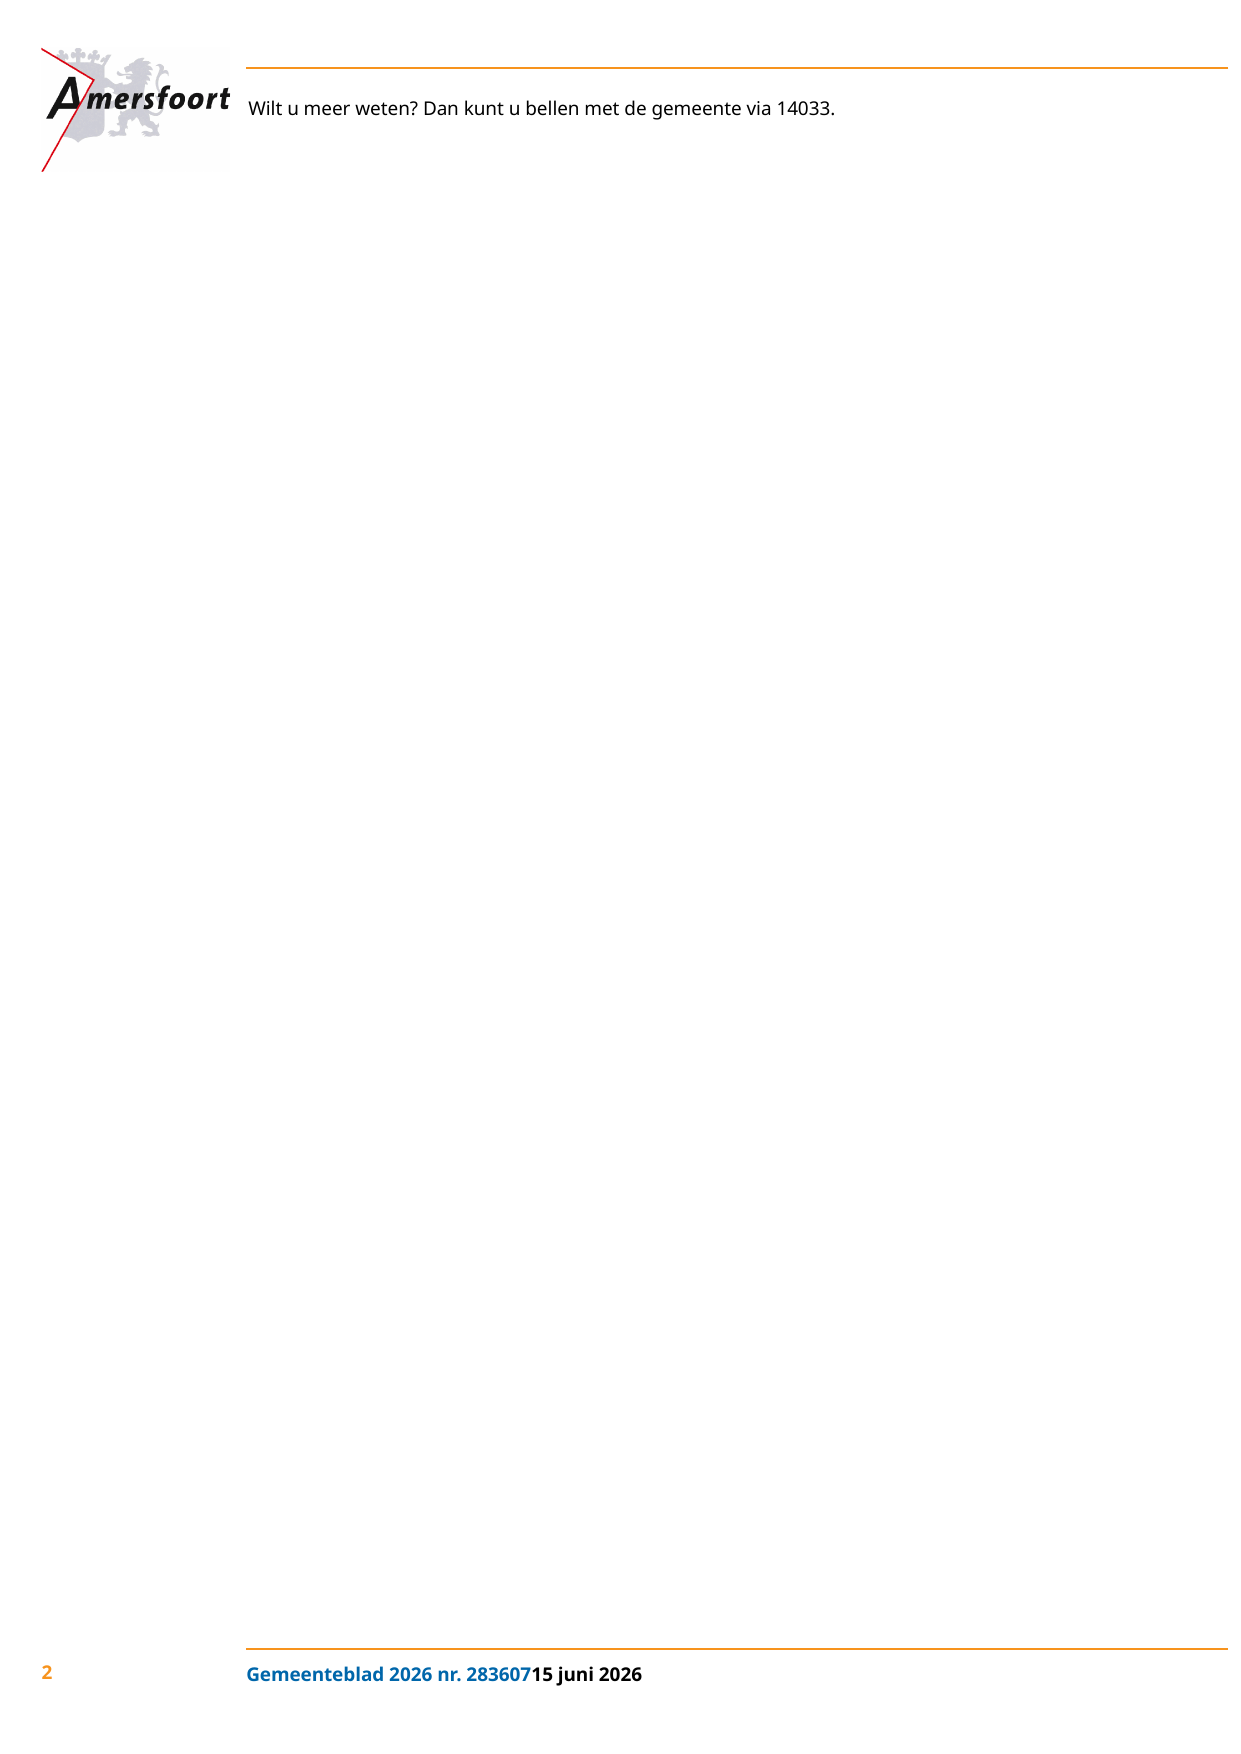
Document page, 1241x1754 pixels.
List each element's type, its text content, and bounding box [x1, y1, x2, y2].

picture [41, 47, 231, 172]
text Wilt u meer weten? Dan kunt u bellen met de gemeente via 14033. [248, 95, 1152, 121]
